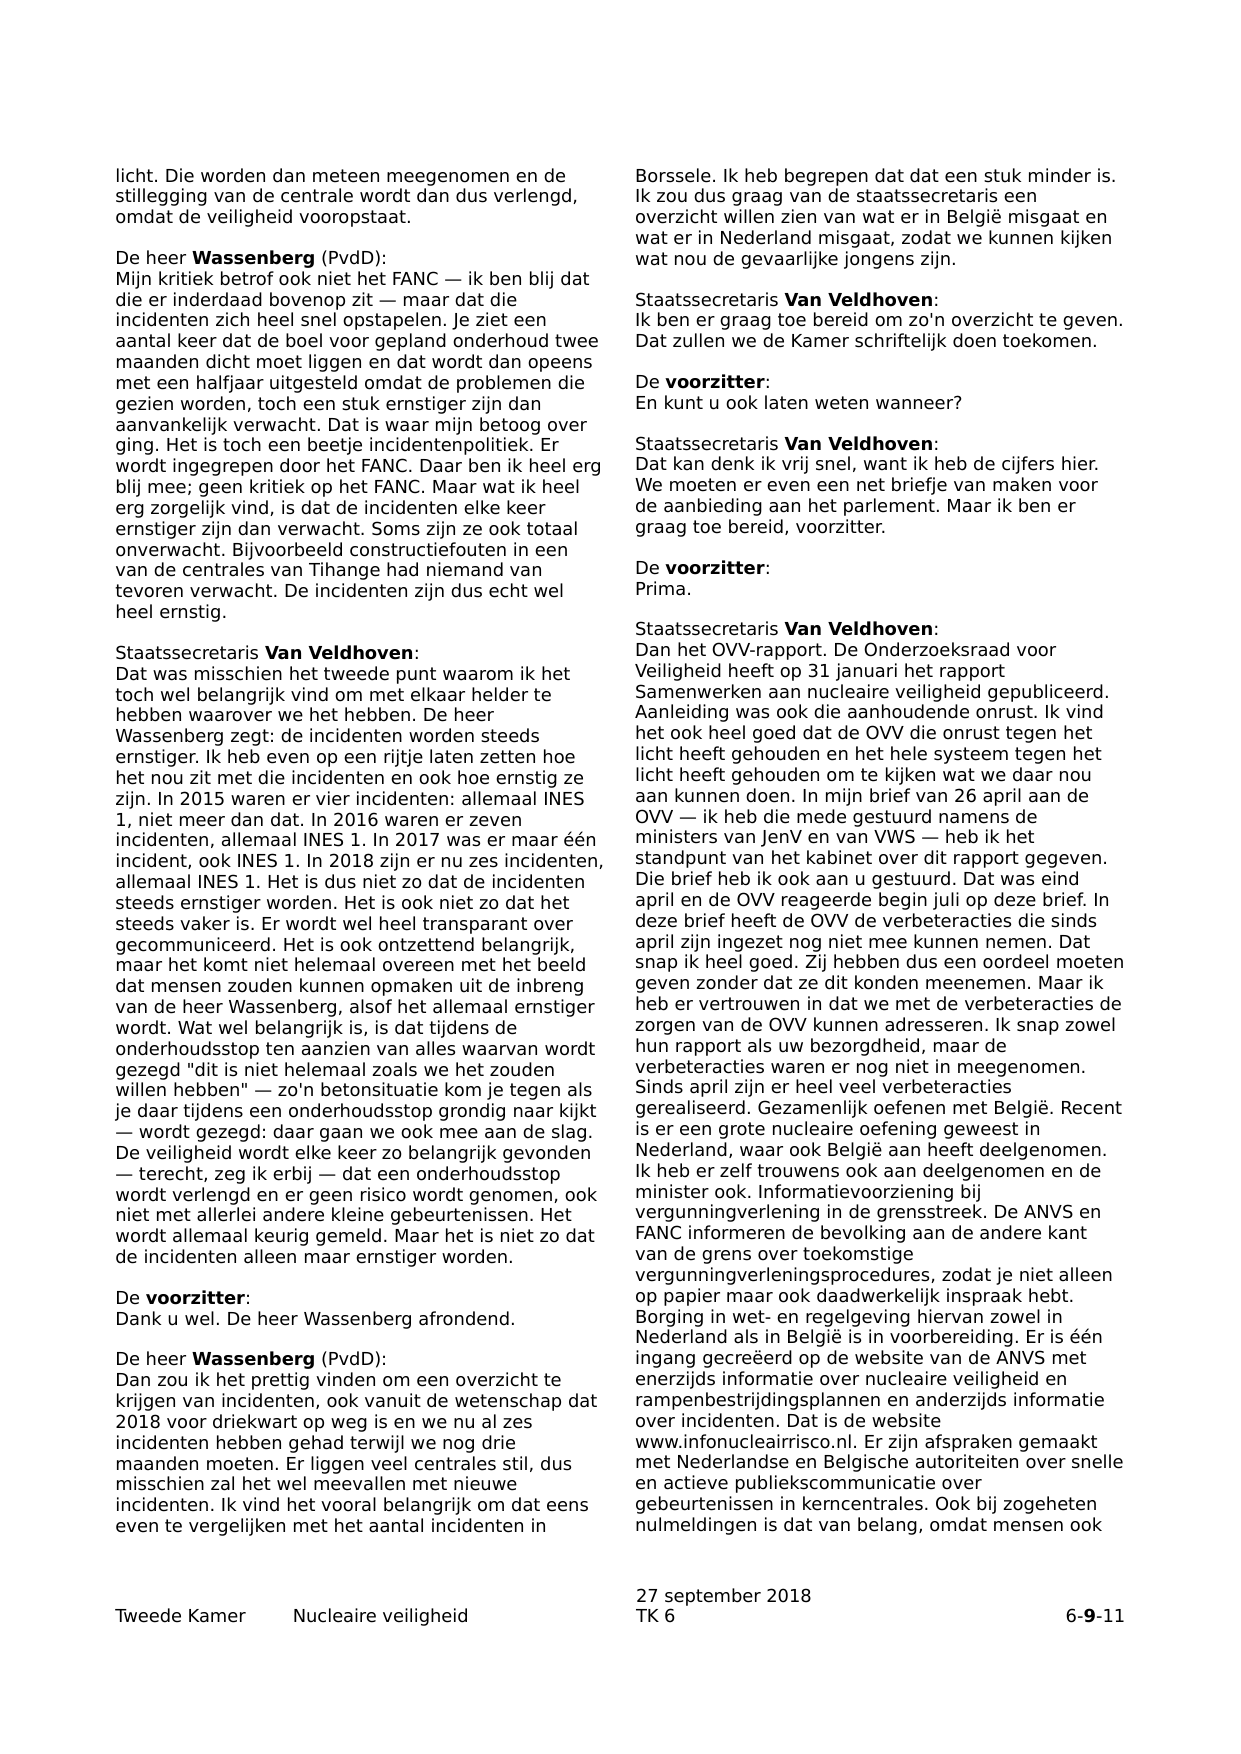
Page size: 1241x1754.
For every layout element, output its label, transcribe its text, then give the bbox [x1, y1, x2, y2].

text Dank u wel. De heer Wassenberg afrondend. [115, 1308, 605, 1329]
text Borssele. Ik heb begrepen dat dat een stuk minder is. Ik zou dus graag van de staatssecretaris een overzicht willen zien van wat er in België misgaat en wat er in Nederland misgaat, zodat we kunnen kijken wat nou de gevaarlijke jongens zijn. [635, 165, 1125, 269]
text Dan het OVV-rapport. De Onderzoeksraad voor Veiligheid heeft op 31 januari het rapport Samenwerken aan nucleaire veiligheid gepubliceerd. Aanleiding was ook die aanhoudende onrust. Ik vind het ook heel goed dat de OVV die onrust tegen het licht heeft gehouden en het hele systeem tegen het licht heeft gehouden om te kijken wat we daar nou aan kunnen doen. In mijn brief van 26 april aan de OVV — ik heb die mede gestuurd namens de ministers van JenV en van VWS — heb ik het standpunt van het kabinet over dit rapport gegeven. Die brief heb ik ook aan u gestuurd. Dat was eind april en de OVV reageerde begin juli op deze brief. In deze brief heeft de OVV de verbeteracties die sinds april zijn ingezet nog niet mee kunnen nemen. Dat snap ik heel goed. Zij hebben dus een oordeel moeten geven zonder dat ze dit konden meenemen. Maar ik heb er vertrouwen in dat we met de verbeteracties de zorgen van de OVV kunnen adresseren. Ik snap zowel hun rapport als uw bezorgdheid, maar de verbeteracties waren er nog niet in meegenomen. [635, 640, 1125, 1077]
text En kunt u ook laten weten wanneer? [635, 393, 1125, 413]
text Staatssecretaris Van Veldhoven: [115, 643, 605, 663]
text Prima. [635, 578, 1125, 599]
text Dat kan denk ik vrij snel, want ik heb de cijfers hier. We moeten er even een net briefje van maken voor de aanbieding aan het parlement. Maar ik ben er graag toe bereid, voorzitter. [635, 454, 1125, 537]
text De heer Wassenberg (PvdD): [115, 1349, 605, 1370]
text Staatssecretaris Van Veldhoven: [635, 289, 1125, 310]
text Ik ben er graag toe bereid om zo'n overzicht te geven. Dat zullen we de Kamer schriftelijk doen toekomen. [635, 310, 1125, 352]
text Mijn kritiek betrof ook niet het FANC — ik ben blij dat die er inderdaad bovenop zit — maar dat die incidenten zich heel snel opstapelen. Je ziet een aantal keer dat de boel voor gepland onderhoud twee maanden dicht moet liggen en dat wordt dan opeens met een halfjaar uitgesteld omdat de problemen die gezien worden, toch een stuk ernstiger zijn dan aanvankelijk verwacht. Dat is waar mijn betoog over ging. Het is toch een beetje incidentenpolitiek. Er wordt ingegrepen door het FANC. Daar ben ik heel erg blij mee; geen kritiek op het FANC. Maar wat ik heel erg zorgelijk vind, is dat de incidenten elke keer ernstiger zijn dan verwacht. Soms zijn ze ook totaal onverwacht. Bijvoorbeeld constructiefouten in een van de centrales van Tihange had niemand van tevoren verwacht. De incidenten zijn dus echt wel heel ernstig. [115, 268, 605, 623]
text Staatssecretaris Van Veldhoven: [635, 433, 1125, 454]
text Staatssecretaris Van Veldhoven: [635, 619, 1125, 640]
text Dan zou ik het prettig vinden om een overzicht te krijgen van incidenten, ook vanuit de wetenschap dat 2018 voor driekwart op weg is en we nu al zes incidenten hebben gehad terwijl we nog drie maanden moeten. Er liggen veel centrales stil, dus misschien zal het wel meevallen met nieuwe incidenten. Ik vind het vooral belangrijk om dat eens even te vergelijken met het aantal incidenten in [115, 1370, 605, 1537]
text De voorzitter: [115, 1288, 605, 1308]
text De heer Wassenberg (PvdD): [115, 248, 605, 268]
text Dat was misschien het tweede punt waarom ik het toch wel belangrijk vind om met elkaar helder te hebben waarover we het hebben. De heer Wassenberg zegt: de incidenten worden steeds ernstiger. Ik heb even op een rijtje laten zetten hoe het nou zit met die incidenten en ook hoe ernstig ze zijn. In 2015 waren er vier incidenten: allemaal INES 1, niet meer dan dat. In 2016 waren er zeven incidenten, allemaal INES 1. In 2017 was er maar één incident, ook INES 1. In 2018 zijn er nu zes incidenten, allemaal INES 1. Het is dus niet zo dat de incidenten steeds ernstiger worden. Het is ook niet zo dat het steeds vaker is. Er wordt wel heel transparant over gecommuniceerd. Het is ook ontzettend belangrijk, maar het komt niet helemaal overeen met het beeld dat mensen zouden kunnen opmaken uit de inbreng van de heer Wassenberg, alsof het allemaal ernstiger wordt. Wat wel belangrijk is, is dat tijdens de onderhoudsstop ten aanzien van alles waarvan wordt gezegd "dit is niet helemaal zoals we het zouden willen hebben" — zo'n betonsituatie kom je tegen als je daar tijdens een onderhoudsstop grondig naar kijkt — wordt gezegd: daar gaan we ook mee aan de slag. De veiligheid wordt elke keer zo belangrijk gevonden — terecht, zeg ik erbij — dat een onderhoudsstop wordt verlengd en er geen risico wordt genomen, ook niet met allerlei andere kleine gebeurtenissen. Het wordt allemaal keurig gemeld. Maar het is niet zo dat de incidenten alleen maar ernstiger worden. [115, 663, 605, 1268]
text De voorzitter: [635, 372, 1125, 393]
text De voorzitter: [635, 557, 1125, 578]
text licht. Die worden dan meteen meegenomen en de stillegging van de centrale wordt dan dus verlengd, omdat de veiligheid vooropstaat. [115, 165, 605, 228]
text Sinds april zijn er heel veel verbeteracties gerealiseerd. Gezamenlijk oefenen met België. Recent is er een grote nucleaire oefening geweest in Nederland, waar ook België aan heeft deelgenomen. Ik heb er zelf trouwens ook aan deelgenomen en de minister ook. Informatievoorziening bij vergunningverlening in de grensstreek. De ANVS en FANC informeren de bevolking aan de andere kant van de grens over toekomstige vergunningverleningsprocedures, zodat je niet alleen op papier maar ook daadwerkelijk inspraak hebt. Borging in wet- en regelgeving hiervan zowel in Nederland als in België is in voorbereiding. Er is één ingang gecreëerd op de website van de ANVS met enerzijds informatie over nucleaire veiligheid en rampenbestrijdingsplannen en anderzijds informatie over incidenten. Dat is de website www.infonucleairrisco.nl. Er zijn afspraken gemaakt met Nederlandse en Belgische autoriteiten over snelle en actieve publiekscommunicatie over gebeurtenissen in kerncentrales. Ook bij zogeheten nulmeldingen is dat van belang, omdat mensen ook [635, 1077, 1125, 1536]
